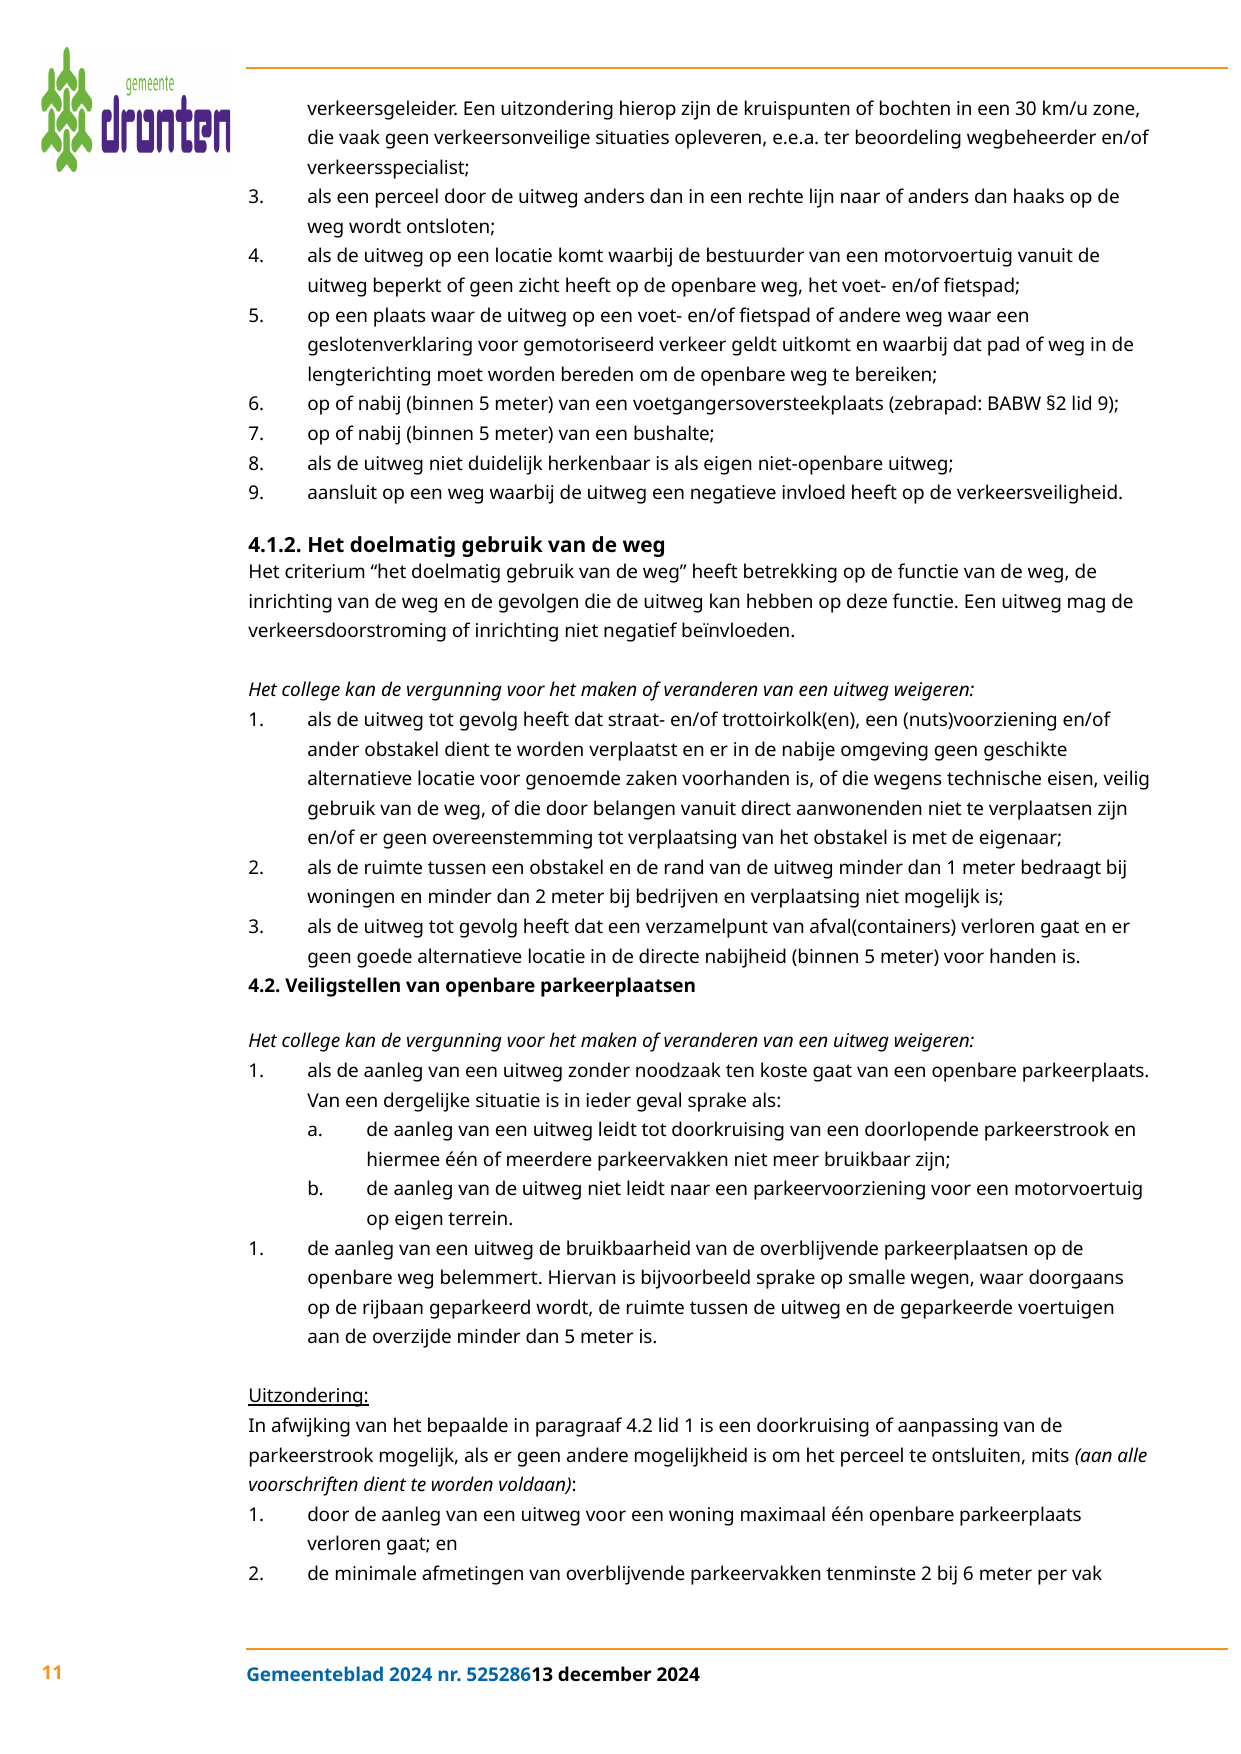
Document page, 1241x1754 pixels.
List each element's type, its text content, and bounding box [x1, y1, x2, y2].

list als de aanleg van een uitweg zonder noodzaak ten koste gaat van een openbare parkeerplaats. Van een dergelijke situatie is in ieder geval sprake als: [248, 1057, 1152, 1113]
picture [41, 47, 231, 172]
list op of nabij (binnen 5 meter) van een voetgangersoversteekplaats (zebrapad: BABW §2 lid 9); [248, 391, 1152, 416]
list door de aanleg van een uitweg voor een woning maximaal één openbare parkeerplaats verloren gaat; en [248, 1501, 1152, 1556]
list als de uitweg niet duidelijk herkenbaar is als eigen niet-openbare uitweg; [248, 450, 1152, 476]
text 4.2. Veiligstellen van openbare parkeerplaatsen [248, 972, 1152, 998]
list als de uitweg tot gevolg heeft dat straat- en/of trottoirkolk(en), een (nuts)voorziening en/of ander obstakel dient te worden verplaatst en er in de nabije omgeving geen geschikte alternatieve locatie voor genoemde zaken voorhanden is, of die wegens technische eisen, veilig gebruik van de weg, of die door belangen vanuit direct aanwonenden niet te verplaatsen zijn en/of er geen overeenstemming tot verplaatsing van het obstakel is met de eigenaar; [248, 706, 1152, 850]
list de aanleg van de uitweg niet leidt naar een parkeervoorziening voor een motorvoertuig op eigen terrein. [307, 1176, 1152, 1231]
list als een perceel door de uitweg anders dan in een rechte lijn naar of anders dan haaks op de weg wordt ontsloten; [248, 183, 1152, 239]
list als de uitweg op een locatie komt waarbij de bestuurder van een motorvoertuig vanuit de uitweg beperkt of geen zicht heeft op de openbare weg, het voet- en/of fietspad; [248, 243, 1152, 298]
list de minimale afmetingen van overblijvende parkeervakken tenminste 2 bij 6 meter per vak [248, 1560, 1152, 1586]
text Uitzondering: [248, 1383, 1152, 1408]
list aansluit op een weg waarbij de uitweg een negatieve invloed heeft op de verkeersveiligheid. [248, 479, 1152, 505]
text Het college kan de vergunning voor het maken of veranderen van een uitweg weigeren: [248, 677, 1152, 702]
text In afwijking van het bepaalde in paragraaf 4.2 lid 1 is een doorkruising of aanpassing van de parkeerstrook mogelijk, als er geen andere mogelijkheid is om het perceel te ontsluiten, mits (aan alle voorschriften dient te worden voldaan): [248, 1412, 1152, 1497]
list op een plaats waar de uitweg op een voet- en/of fietspad of andere weg waar een geslotenverklaring voor gemotoriseerd verkeer geldt uitkomt en waarbij dat pad of weg in de lengterichting moet worden bereden om de openbare weg te bereiken; [248, 302, 1152, 387]
list verkeersgeleider. Een uitzondering hierop zijn de kruispunten of bochten in een 30 km/u zone, die vaak geen verkeersonveilige situaties opleveren, e.e.a. ter beoordeling wegbeheerder en/of verkeersspecialist; [248, 95, 1152, 180]
list de aanleg van een uitweg leidt tot doorkruising van een doorlopende parkeerstrook en hiermee één of meerdere parkeervakken niet meer bruikbaar zijn; [307, 1116, 1152, 1172]
list op of nabij (binnen 5 meter) van een bushalte; [248, 420, 1152, 446]
list als de uitweg tot gevolg heeft dat een verzamelpunt van afval(containers) verloren gaat en er geen goede alternatieve locatie in de directe nabijheid (binnen 5 meter) voor handen is. [248, 913, 1152, 968]
text Het criterium “het doelmatig gebruik van de weg” heeft betrekking op de functie van de weg, de inrichting van de weg en de gevolgen die de uitweg kan hebben op deze functie. Een uitweg mag de verkeersdoorstroming of inrichting niet negatief beïnvloeden. [248, 558, 1152, 643]
list de aanleg van een uitweg de bruikbaarheid van de overblijvende parkeerplaatsen op de openbare weg belemmert. Hiervan is bijvoorbeeld sprake op smalle wegen, waar doorgaans op de rijbaan geparkeerd wordt, de ruimte tussen de uitweg en de geparkeerde voertuigen aan de overzijde minder dan 5 meter is. [248, 1235, 1152, 1349]
list als de ruimte tussen een obstakel en de rand van de uitweg minder dan 1 meter bedraagt bij woningen en minder dan 2 meter bij bedrijven en verplaatsing niet mogelijk is; [248, 854, 1152, 909]
text Het college kan de vergunning voor het maken of veranderen van een uitweg weigeren: [248, 1028, 1152, 1053]
text 4.1.2. Het doelmatig gebruik van de weg [248, 530, 1152, 558]
